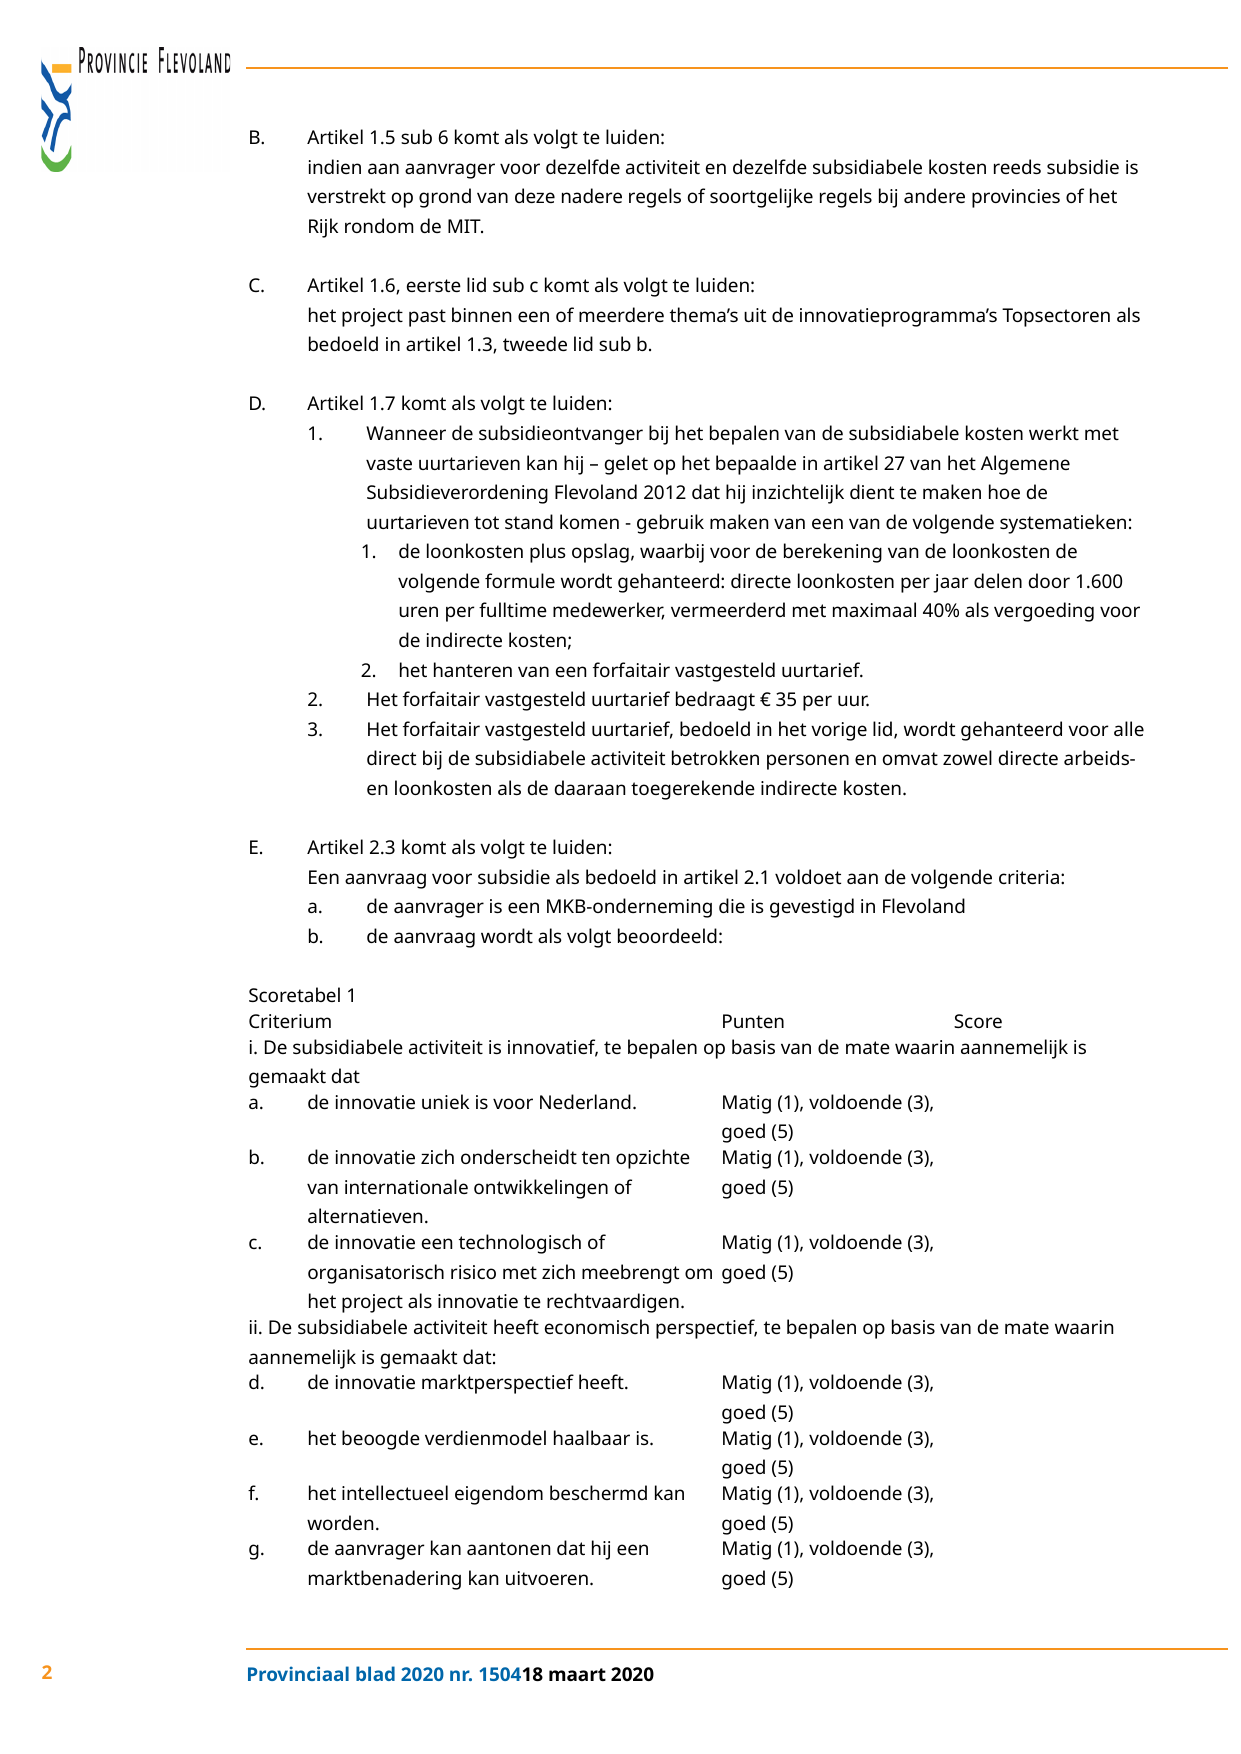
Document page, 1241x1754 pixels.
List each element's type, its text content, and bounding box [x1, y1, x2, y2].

list het hanteren van een forfaitair vastgesteld uurtarief. [361, 657, 1152, 683]
table_cell Matig (1), voldoende (3), goed (5) [721, 1089, 954, 1144]
table_cell het beoogde verdienmodel haalbaar is. [248, 1425, 721, 1480]
table_cell Matig (1), voldoende (3), goed (5) [721, 1370, 954, 1425]
table_header Scoretabel 1 [248, 983, 1152, 1008]
table_cell Score [954, 1008, 1152, 1034]
list het project past binnen een of meerdere thema’s uit de innovatieprogramma’s Topsectoren als bedoeld in artikel 1.3, tweede lid sub b. [248, 302, 1152, 357]
list Een aanvraag voor subsidie als bedoeld in artikel 2.1 voldoet aan de volgende criteria: [248, 864, 1152, 890]
list de aanvraag wordt als volgt beoordeeld: [307, 923, 1152, 949]
table_cell [954, 1425, 1152, 1480]
table_cell de innovatie marktperspectief heeft. [248, 1370, 721, 1425]
table_cell [954, 1229, 1152, 1314]
table_cell [954, 1370, 1152, 1425]
table_cell de innovatie zich onderscheidt ten opzichte van internationale ontwikkelingen of alternatieven. [248, 1145, 721, 1229]
list Artikel 2.3 komt als volgt te luiden: [248, 834, 1152, 860]
table_cell [954, 1480, 1152, 1536]
table_cell [954, 1089, 1152, 1144]
list Artikel 1.5 sub 6 komt als volgt te luiden: [248, 124, 1152, 150]
list Artikel 1.7 komt als volgt te luiden: [248, 391, 1152, 416]
list Het forfaitair vastgesteld uurtarief bedraagt € 35 per uur. [307, 686, 1152, 712]
list Wanneer de subsidieontvanger bij het bepalen van de subsidiabele kosten werkt met vaste uurtarieven kan hij – gelet op het bepaalde in artikel 27 van het Algemene Subsidieverordening Flevoland 2012 dat hij inzichtelijk dient te maken hoe de uurtarieven tot stand komen - gebruik maken van een van de volgende systematieken: [307, 420, 1152, 535]
list de aanvrager is een MKB-onderneming die is gevestigd in Flevoland [307, 893, 1152, 919]
table_cell het intellectueel eigendom beschermd kan worden. [248, 1480, 721, 1536]
table_cell Matig (1), voldoende (3), goed (5) [721, 1145, 954, 1229]
table_cell de innovatie een technologisch of organisatorisch risico met zich meebrengt om het project als innovatie te rechtvaardigen. [248, 1229, 721, 1314]
table_cell [954, 1536, 1152, 1591]
table_cell Matig (1), voldoende (3), goed (5) [721, 1536, 954, 1591]
list Het forfaitair vastgesteld uurtarief, bedoeld in het vorige lid, wordt gehanteerd voor alle direct bij de subsidiabele activiteit betrokken personen en omvat zowel directe arbeids- en loonkosten als de daaraan toegerekende indirecte kosten. [307, 716, 1152, 801]
list indien aan aanvrager voor dezelfde activiteit en dezelfde subsidiabele kosten reeds subsidie is verstrekt op grond van deze nadere regels of soortgelijke regels bij andere provincies of het Rijk rondom de MIT. [248, 154, 1152, 239]
table_cell de innovatie uniek is voor Nederland. [248, 1089, 721, 1144]
list Artikel 1.6, eerste lid sub c komt als volgt te luiden: [248, 272, 1152, 298]
list de loonkosten plus opslag, waarbij voor de berekening van de loonkosten de volgende formule wordt gehanteerd: directe loonkosten per jaar delen door 1.600 uren per fulltime medewerker, vermeerderd met maximaal 40% als vergoeding voor de indirecte kosten; [361, 538, 1152, 653]
table_cell Matig (1), voldoende (3), goed (5) [721, 1229, 954, 1314]
table_cell de aanvrager kan aantonen dat hij een marktbenadering kan uitvoeren. [248, 1536, 721, 1591]
table_cell [954, 1145, 1152, 1229]
table_cell Criterium [248, 1008, 721, 1034]
picture [41, 47, 231, 172]
table_cell i. De subsidiabele activiteit is innovatief, te bepalen op basis van de mate waarin aannemelijk is gemaakt dat [248, 1034, 1152, 1089]
table_cell Matig (1), voldoende (3), goed (5) [721, 1425, 954, 1480]
table_cell Punten [721, 1008, 954, 1034]
table_cell ii. De subsidiabele activiteit heeft economisch perspectief, te bepalen op basis van de mate waarin aannemelijk is gemaakt dat: [248, 1314, 1152, 1369]
table_cell Matig (1), voldoende (3), goed (5) [721, 1480, 954, 1536]
